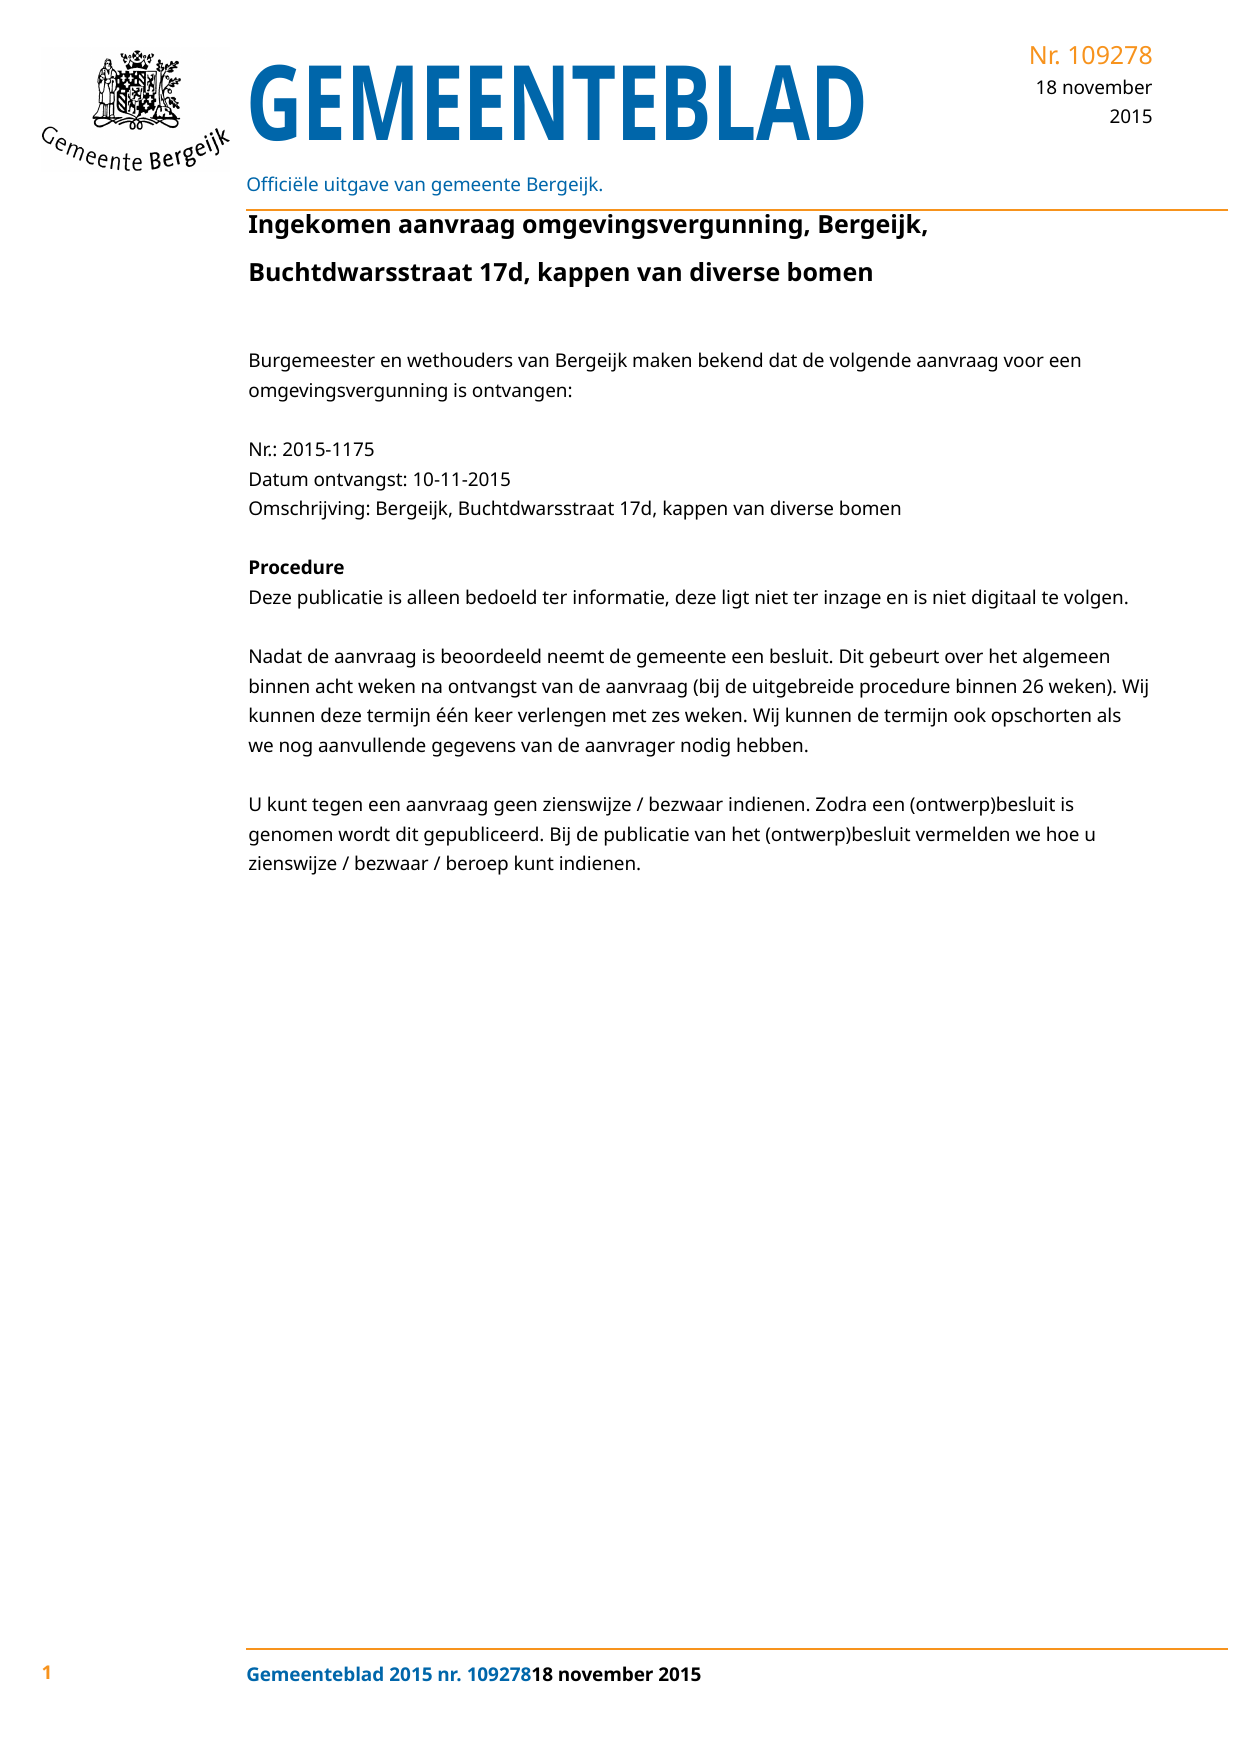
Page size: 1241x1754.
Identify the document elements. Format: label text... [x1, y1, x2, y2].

text U kunt tegen een aanvraag geen zienswijze / bezwaar indienen. Zodra een (ontwerp)besluit is genomen wordt dit gepubliceerd. Bij de publicatie van het (ontwerp)besluit vermelden we hoe u zienswijze / bezwaar / beroep kunt indienen. [248, 791, 1152, 876]
text Deze publicatie is alleen bedoeld ter informatie, deze ligt niet ter inzage en is niet digitaal te volgen. [248, 584, 1152, 610]
text Omschrijving: Bergeijk, Buchtdwarsstraat 17d, kappen van diverse bomen [248, 495, 1152, 521]
text Nadat de aanvraag is beoordeeld neemt de gemeente een besluit. Dit gebeurt over het algemeen binnen acht weken na ontvangst van de aanvraag (bij de uitgebreide procedure binnen 26 weken). Wij kunnen deze termijn één keer verlengen met zes weken. Wij kunnen de termijn ook opschorten als we nog aanvullende gegevens van de aanvrager nodig hebben. [248, 643, 1152, 758]
text Ingekomen aanvraag omgevingsvergunning, Bergeijk, Buchtdwarsstraat 17d, kappen van diverse bomen [248, 211, 1152, 288]
text Burgemeester en wethouders van Bergeijk maken bekend dat de volgende aanvraag voor een omgevingsvergunning is ontvangen: [248, 347, 1152, 403]
text Datum ontvangst: 10-11-2015 [248, 466, 1152, 492]
text Nr.: 2015-1175 [248, 436, 1152, 462]
text Procedure [248, 554, 1152, 580]
picture [41, 47, 231, 172]
